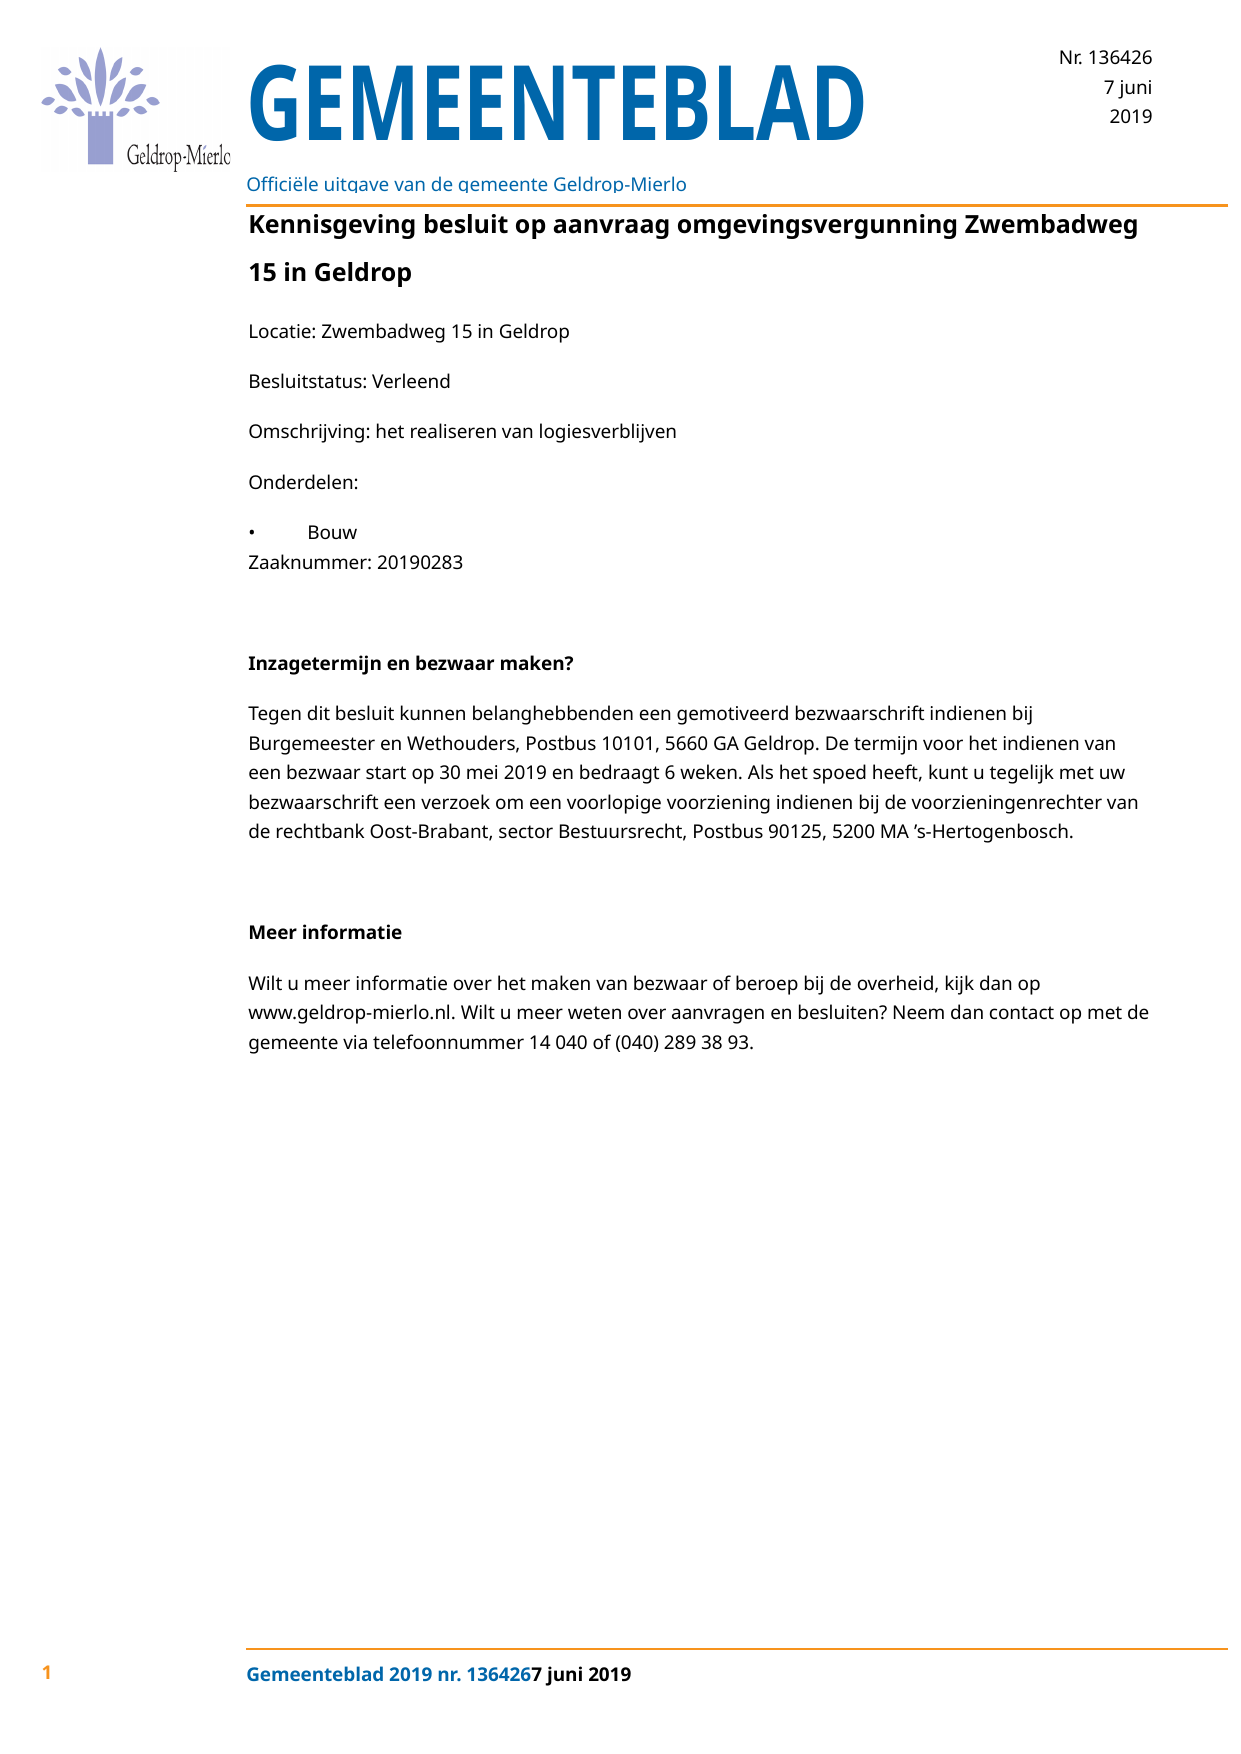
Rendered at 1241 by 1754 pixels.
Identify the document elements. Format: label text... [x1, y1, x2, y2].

text Onderdelen: [248, 469, 1152, 495]
picture [41, 47, 231, 172]
text Kennisgeving besluit op aanvraag omgevingsvergunning Zwembadweg 15 in Geldrop [248, 207, 1152, 288]
text Locatie: Zwembadweg 15 in Geldrop [248, 318, 1152, 344]
text Wilt u meer informatie over het maken van bezwaar of beroep bij de overheid, kijk dan op www.geldrop-mierlo.nl. Wilt u meer weten over aanvragen en besluiten? Neem dan contact op met de gemeente via telefoonnummer 14 040 of (040) 289 38 93. [248, 970, 1152, 1055]
text Tegen dit besluit kunnen belanghebbenden een gemotiveerd bezwaarschrift indienen bij Burgemeester en Wethouders, Postbus 10101, 5660 GA Geldrop. De termijn voor het indienen van een bezwaar start op 30 mei 2019 en bedraagt 6 weken. Als het spoed heeft, kunt u tegelijk met uw bezwaarschrift een verzoek om een voorlopige voorziening indienen bij de voorzieningenrechter van de rechtbank Oost-Brabant, sector Bestuursrecht, Postbus 90125, 5200 MA ’s-Hertogenbosch. [248, 700, 1152, 844]
list Bouw [248, 519, 1152, 545]
text Omschrijving: het realiseren van logiesverblijven [248, 419, 1152, 444]
text Zaaknummer: 20190283 [248, 549, 1152, 575]
text Meer informatie [248, 919, 1152, 945]
text Inzagetermijn en bezwaar maken? [248, 650, 1152, 676]
text Besluitstatus: Verleend [248, 368, 1152, 394]
